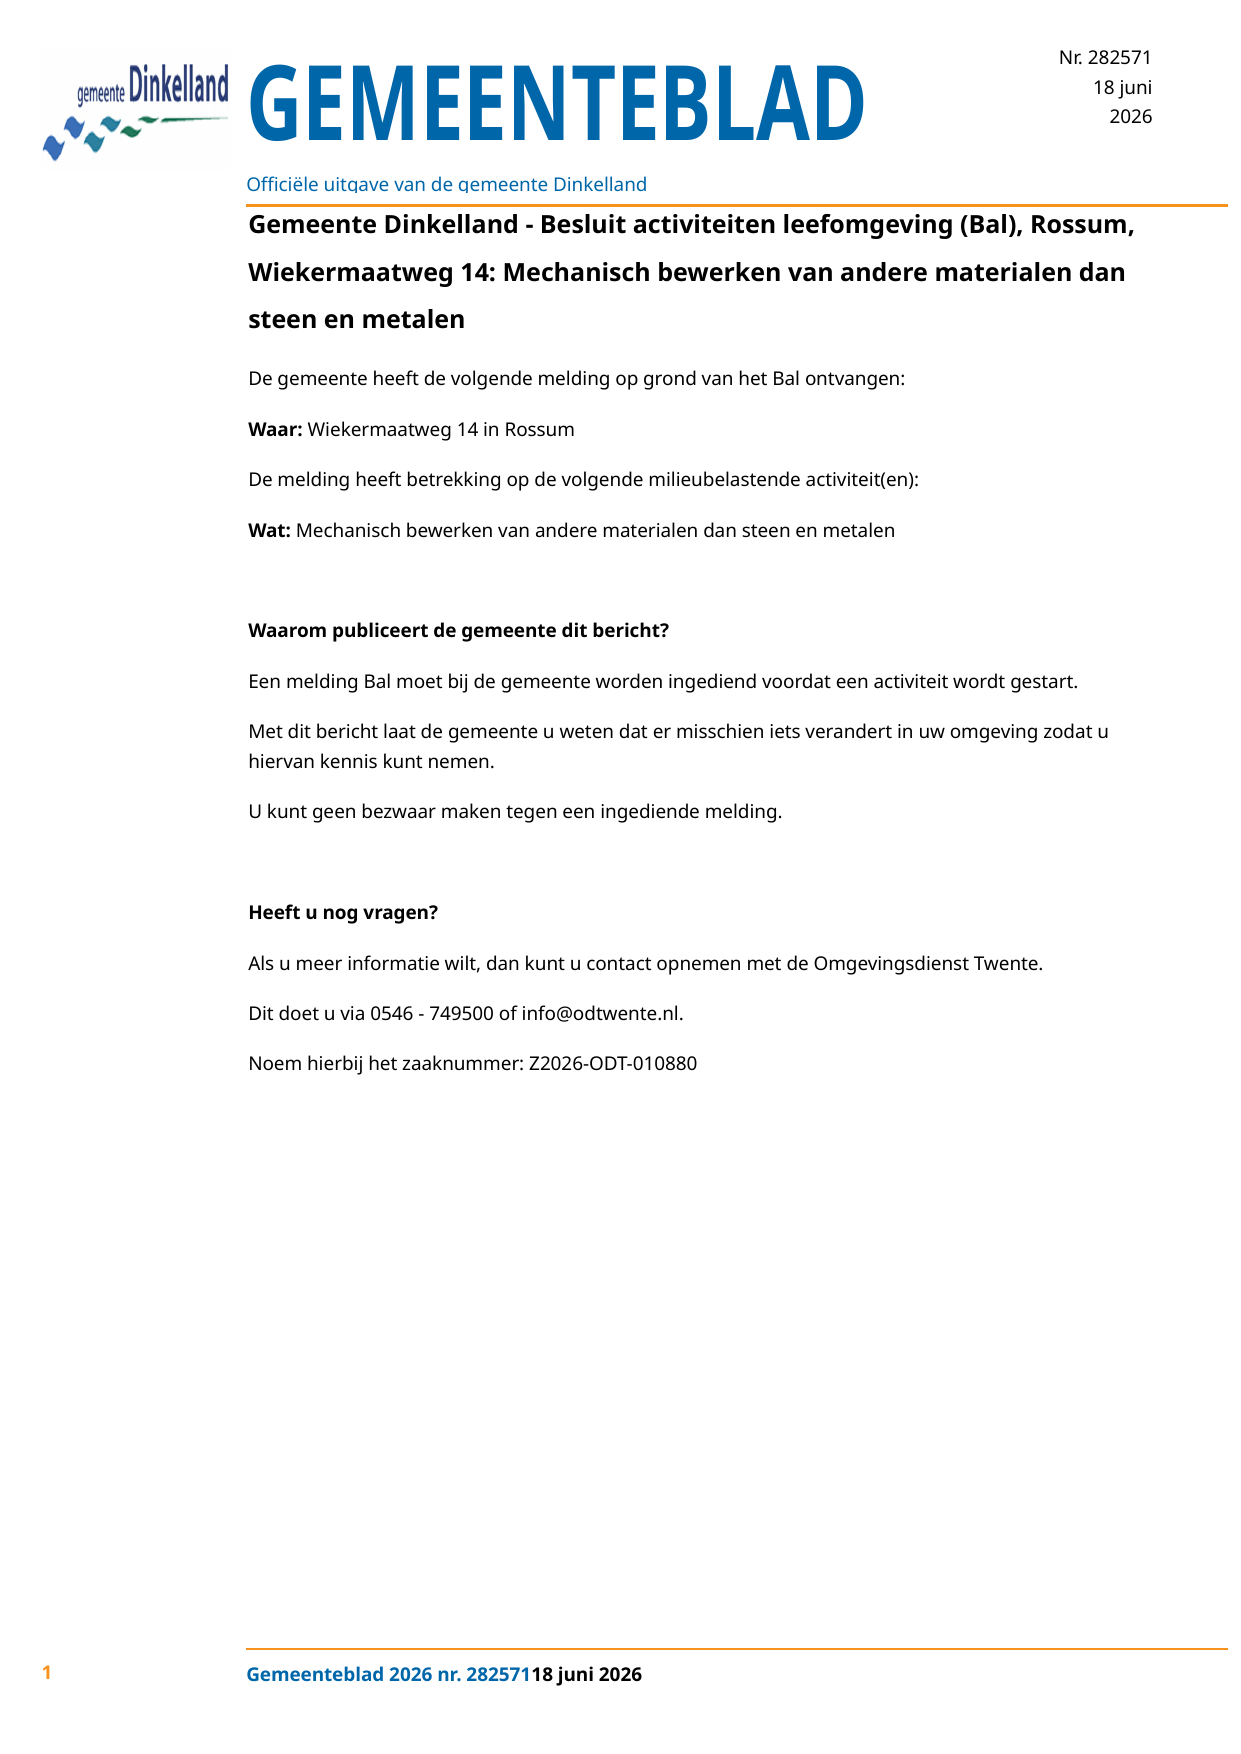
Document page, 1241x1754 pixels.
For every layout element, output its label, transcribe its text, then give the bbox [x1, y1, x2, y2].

text Wat: Mechanisch bewerken van andere materialen dan steen en metalen [248, 517, 1152, 542]
text De gemeente heeft de volgende melding op grond van het Bal ontvangen: [248, 366, 1152, 391]
text Als u meer informatie wilt, dan kunt u contact opnemen met de Omgevingsdienst Twente. [248, 950, 1152, 975]
text Waarom publiceert de gemeente dit bericht? [248, 618, 1152, 643]
text Een melding Bal moet bij de gemeente worden ingediend voordat een activiteit wordt gestart. [248, 668, 1152, 694]
text U kunt geen bezwaar maken tegen een ingediende melding. [248, 798, 1152, 824]
text De melding heeft betrekking op de volgende milieubelastende activiteit(en): [248, 466, 1152, 492]
picture [41, 47, 231, 172]
text Met dit bericht laat de gemeente u weten dat er misschien iets verandert in uw omgeving zodat u hiervan kennis kunt nemen. [248, 718, 1152, 774]
text Dit doet u via 0546 - 749500 of info@odtwente.nl. [248, 1000, 1152, 1026]
text Gemeente Dinkelland - Besluit activiteiten leefomgeving (Bal), Rossum, Wiekermaatweg 14: Mechanisch bewerken van andere materialen dan steen en metalen [248, 207, 1152, 336]
text Waar: Wiekermaatweg 14 in Rossum [248, 416, 1152, 442]
text Noem hierbij het zaaknummer: Z2026-ODT-010880 [248, 1051, 1152, 1076]
text Heeft u nog vragen? [248, 899, 1152, 925]
